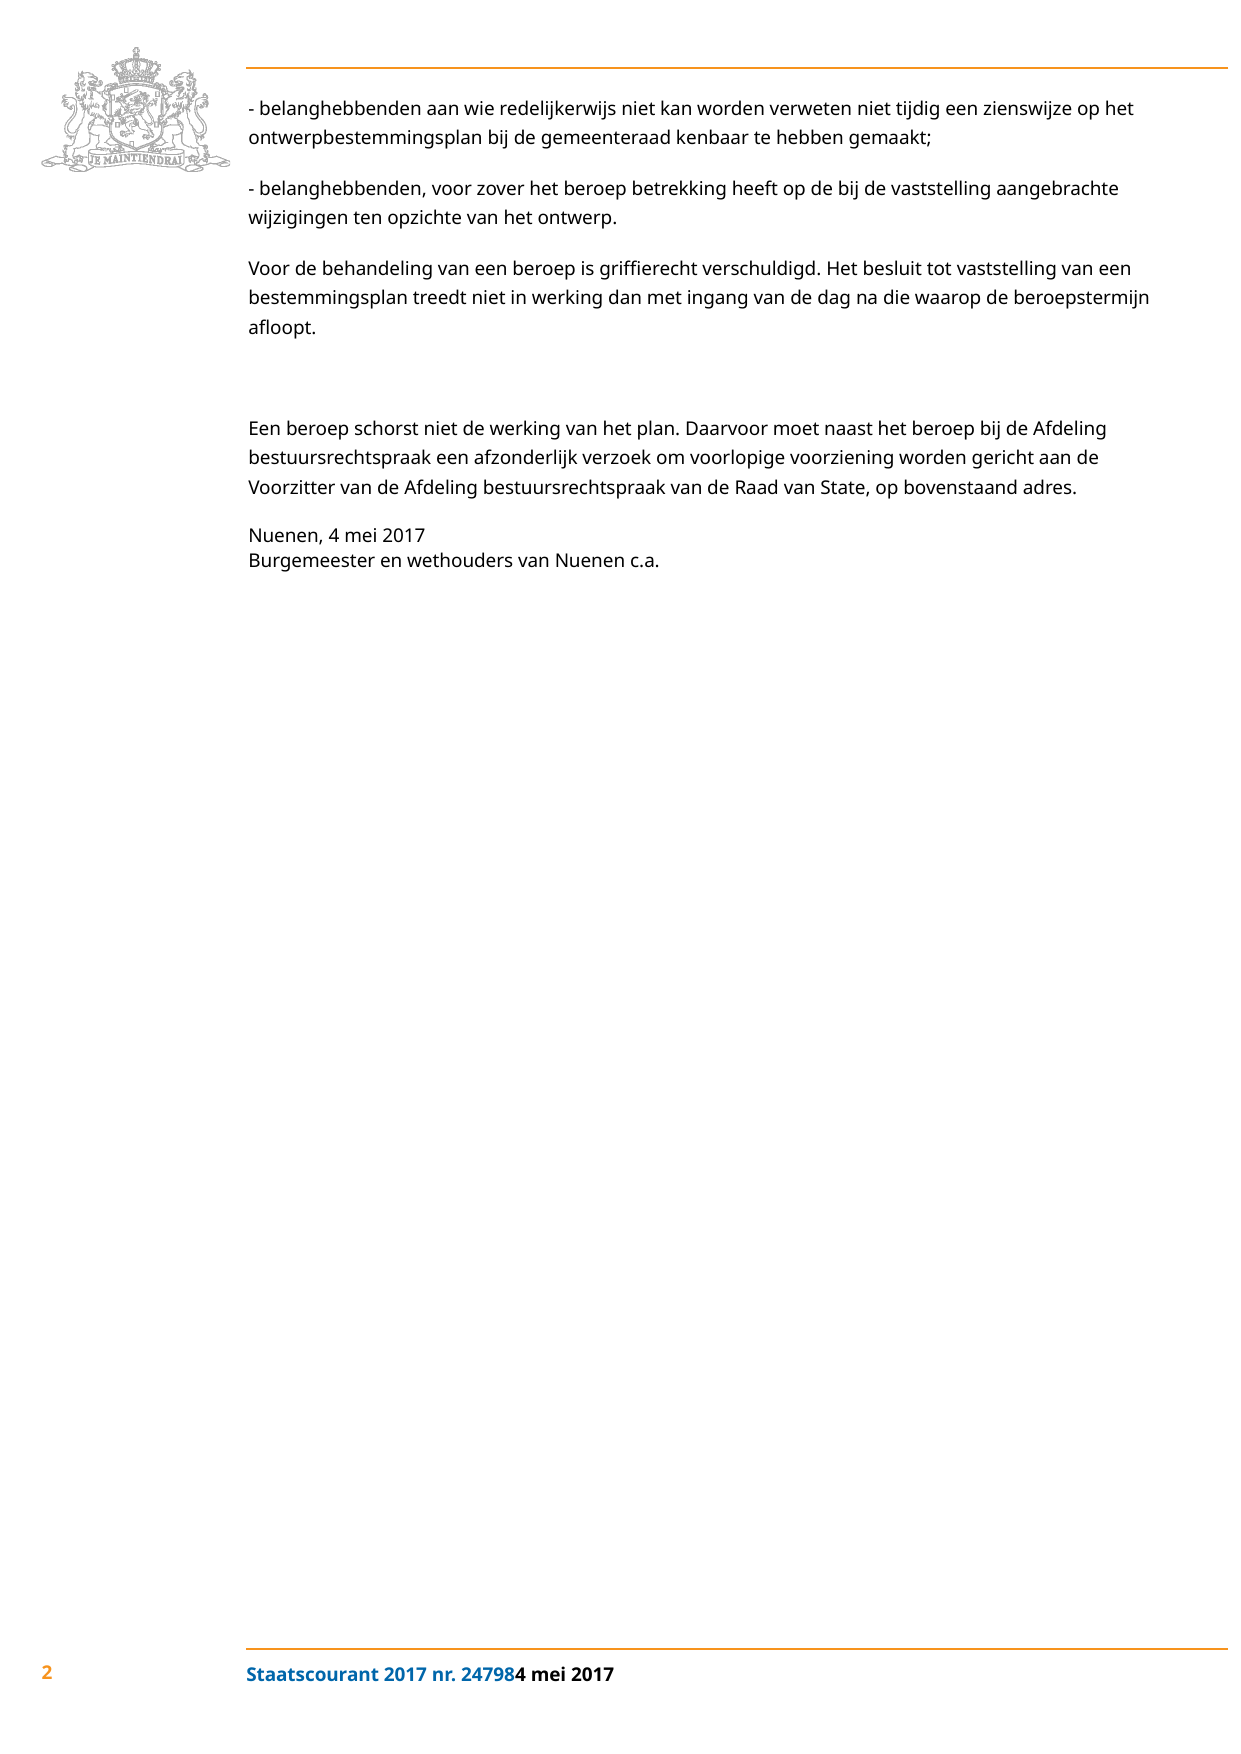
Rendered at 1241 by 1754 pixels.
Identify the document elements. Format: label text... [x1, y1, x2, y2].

text Burgemeester en wethouders van Nuenen c.a. [248, 547, 1152, 573]
text Voor de behandeling van een beroep is griffierecht verschuldigd. Het besluit tot vaststelling van een bestemmingsplan treedt niet in werking dan met ingang van de dag na die waarop de beroepstermijn afloopt. [248, 255, 1152, 340]
picture [41, 47, 231, 172]
text - belanghebbenden aan wie redelijkerwijs niet kan worden verweten niet tijdig een zienswijze op het ontwerpbestemmingsplan bij de gemeenteraad kenbaar te hebben gemaakt; [248, 95, 1152, 150]
text Nuenen, 4 mei 2017 [248, 522, 1152, 547]
text Een beroep schorst niet de werking van het plan. Daarvoor moet naast het beroep bij de Afdeling bestuursrechtspraak een afzonderlijk verzoek om voorlopige voorziening worden gericht aan de Voorzitter van de Afdeling bestuursrechtspraak van de Raad van State, op bovenstaand adres. [248, 415, 1152, 500]
text - belanghebbenden, voor zover het beroep betrekking heeft op de bij de vaststelling aangebrachte wijzigingen ten opzichte van het ontwerp. [248, 175, 1152, 230]
